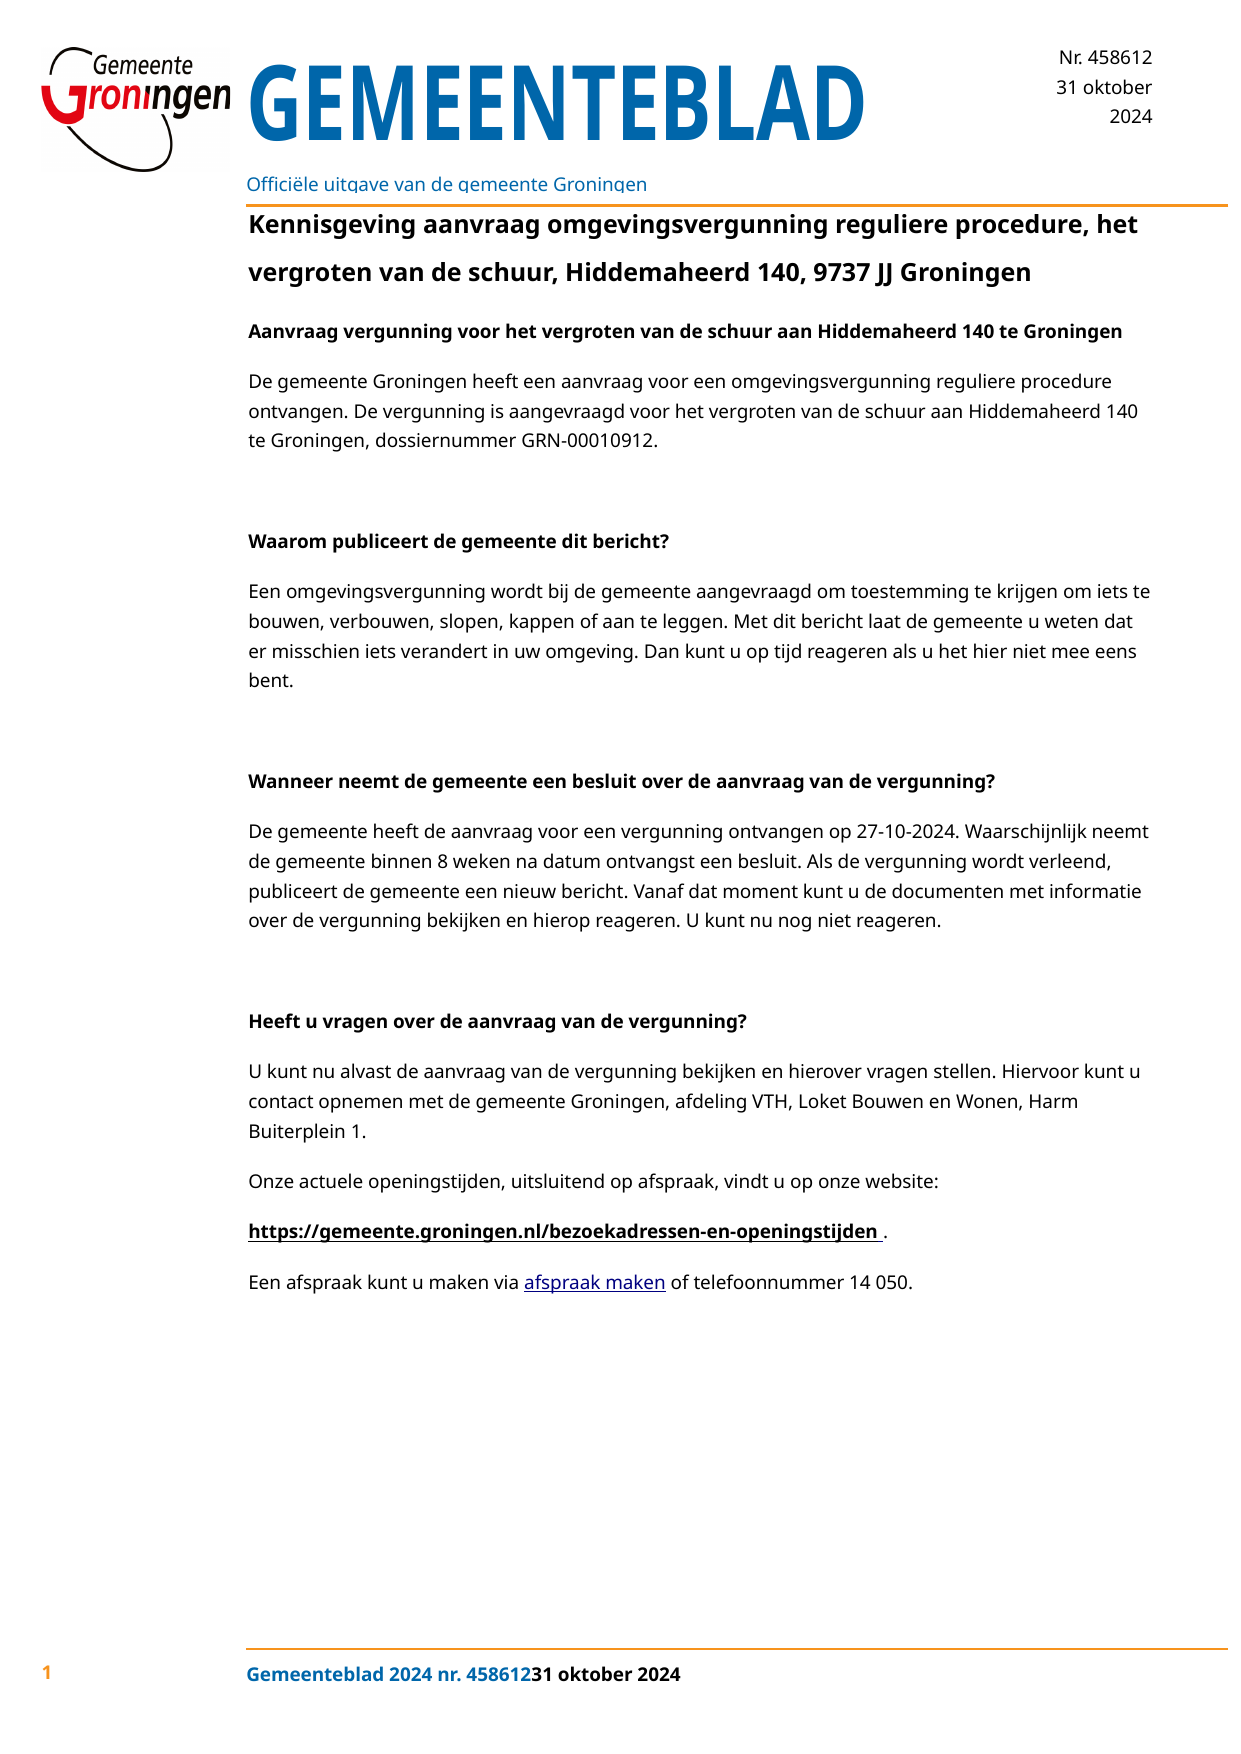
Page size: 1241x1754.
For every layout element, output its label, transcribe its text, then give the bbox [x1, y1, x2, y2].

text Heeft u vragen over de aanvraag van de vergunning? [248, 1008, 1152, 1034]
text Een afspraak kunt u maken via afspraak maken of telefoonnummer 14 050. [248, 1269, 1152, 1295]
text De gemeente heeft de aanvraag voor een vergunning ontvangen op 27-10-2024. Waarschijnlijk neemt de gemeente binnen 8 weken na datum ontvangst een besluit. Als de vergunning wordt verleend, publiceert de gemeente een nieuw bericht. Vanaf dat moment kunt u de documenten met informatie over de vergunning bekijken en hierop reageren. U kunt nu nog niet reageren. [248, 819, 1152, 933]
picture [41, 47, 231, 172]
text Kennisgeving aanvraag omgevingsvergunning reguliere procedure, het vergroten van de schuur, Hiddemaheerd 140, 9737 JJ Groningen [248, 207, 1152, 288]
text Een omgevingsvergunning wordt bij de gemeente aangevraagd om toestemming te krijgen om iets te bouwen, verbouwen, slopen, kappen of aan te leggen. Met dit bericht laat de gemeente u weten dat er misschien iets verandert in uw omgeving. Dan kunt u op tijd reageren als u het hier niet mee eens bent. [248, 579, 1152, 693]
text De gemeente Groningen heeft een aanvraag voor een omgevingsvergunning reguliere procedure ontvangen. De vergunning is aangevraagd voor het vergroten van de schuur aan Hiddemaheerd 140 te Groningen, dossiernummer GRN-00010912. [248, 368, 1152, 453]
text https://gemeente.groningen.nl/bezoekadressen-en-openingstijden . [248, 1219, 1152, 1244]
text Waarom publiceert de gemeente dit bericht? [248, 528, 1152, 554]
text Onze actuele openingstijden, uitsluitend op afspraak, vindt u op onze website: [248, 1168, 1152, 1194]
text U kunt nu alvast de aanvraag van de vergunning bekijken en hierover vragen stellen. Hiervoor kunt u contact opnemen met de gemeente Groningen, afdeling VTH, Loket Bouwen en Wonen, Harm Buiterplein 1. [248, 1059, 1152, 1144]
text Wanneer neemt de gemeente een besluit over de aanvraag van de vergunning? [248, 768, 1152, 794]
text Aanvraag vergunning voor het vergroten van de schuur aan Hiddemaheerd 140 te Groningen [248, 318, 1152, 344]
